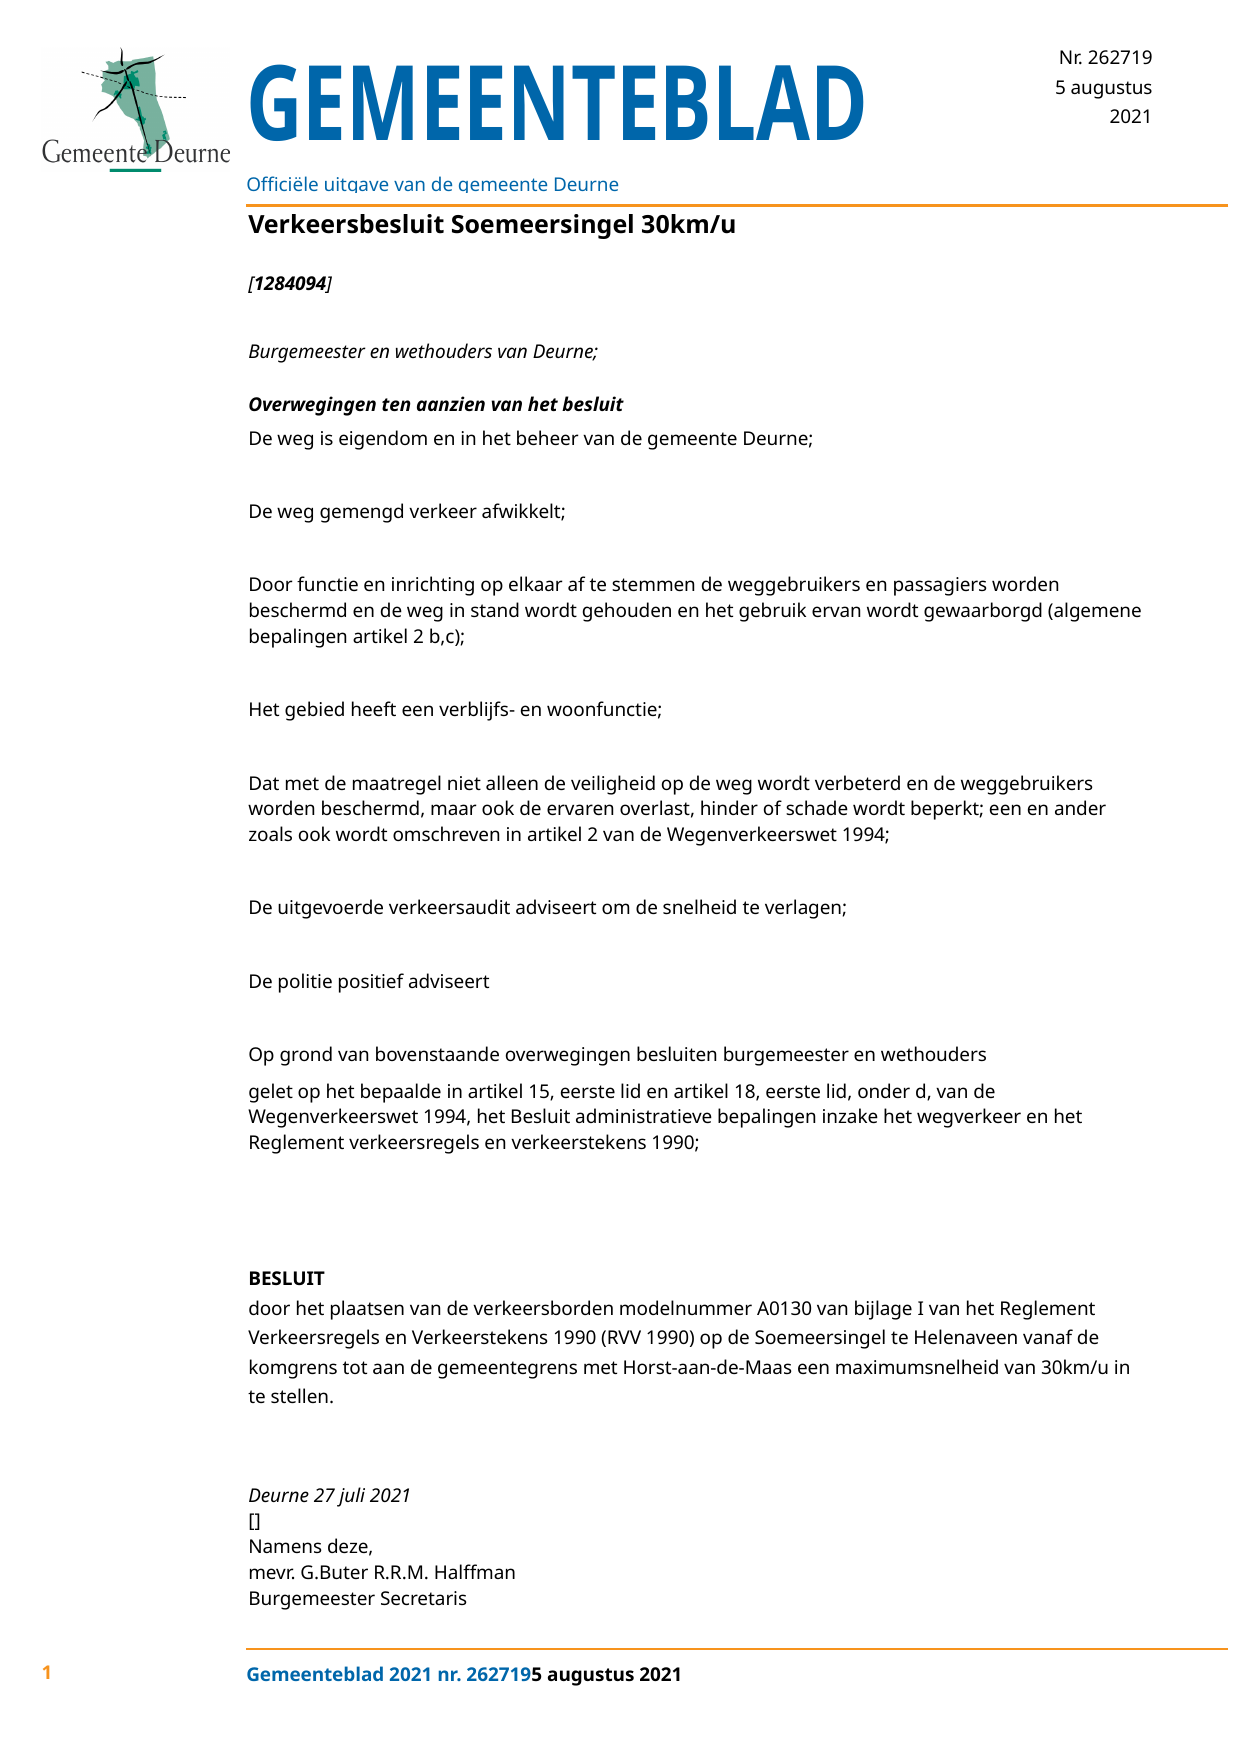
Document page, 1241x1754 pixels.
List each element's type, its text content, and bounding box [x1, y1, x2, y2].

text De politie positief adviseert [248, 968, 1152, 993]
text Door functie en inrichting op elkaar af te stemmen de weggebruikers en passagiers worden beschermd en de weg in stand wordt gehouden en het gebruik ervan wordt gewaarborgd (algemene bepalingen artikel 2 b,c); [248, 572, 1152, 649]
text Het gebied heeft een verblijfs- en woonfunctie; [248, 696, 1152, 722]
picture [41, 47, 231, 172]
text Op grond van bovenstaande overwegingen besluiten burgemeester en wethouders [248, 1041, 1152, 1067]
text Burgemeester en wethouders van Deurne; [248, 338, 1152, 364]
text [1284094] [248, 270, 1152, 296]
text [] [248, 1508, 1152, 1533]
text Deurne 27 juli 2021 [248, 1482, 1152, 1508]
text Dat met de maatregel niet alleen de veiligheid op de weg wordt verbeterd en de weggebruikers worden beschermd, maar ook de ervaren overlast, hinder of schade wordt beperkt; een en ander zoals ook wordt omschreven in artikel 2 van de Wegenverkeerswet 1994; [248, 770, 1152, 847]
text De weg is eigendom en in het beheer van de gemeente Deurne; [248, 425, 1152, 451]
text De uitgevoerde verkeersaudit adviseert om de snelheid te verlagen; [248, 894, 1152, 920]
text Overwegingen ten aanzien van het besluit [248, 391, 1152, 417]
text Verkeersbesluit Soemeersingel 30km/u [248, 207, 1152, 241]
text BESLUIT [248, 1265, 1152, 1291]
text De weg gemengd verkeer afwikkelt; [248, 498, 1152, 524]
text door het plaatsen van de verkeersborden modelnummer A0130 van bijlage I van het Reglement Verkeersregels en Verkeerstekens 1990 (RVV 1990) op de Soemeersingel te Helenaveen vanaf de komgrens tot aan de gemeentegrens met Horst-aan-de-Maas een maximumsnelheid van 30km/u in te stellen. [248, 1295, 1152, 1409]
text Burgemeester Secretaris [248, 1585, 1152, 1611]
text gelet op het bepaalde in artikel 15, eerste lid en artikel 18, eerste lid, onder d, van de Wegenverkeerswet 1994, het Besluit administratieve bepalingen inzake het wegverkeer en het Reglement verkeersregels en verkeerstekens 1990; [248, 1078, 1152, 1155]
text Namens deze, [248, 1533, 1152, 1559]
text mevr. G.Buter R.R.M. Halffman [248, 1559, 1152, 1585]
